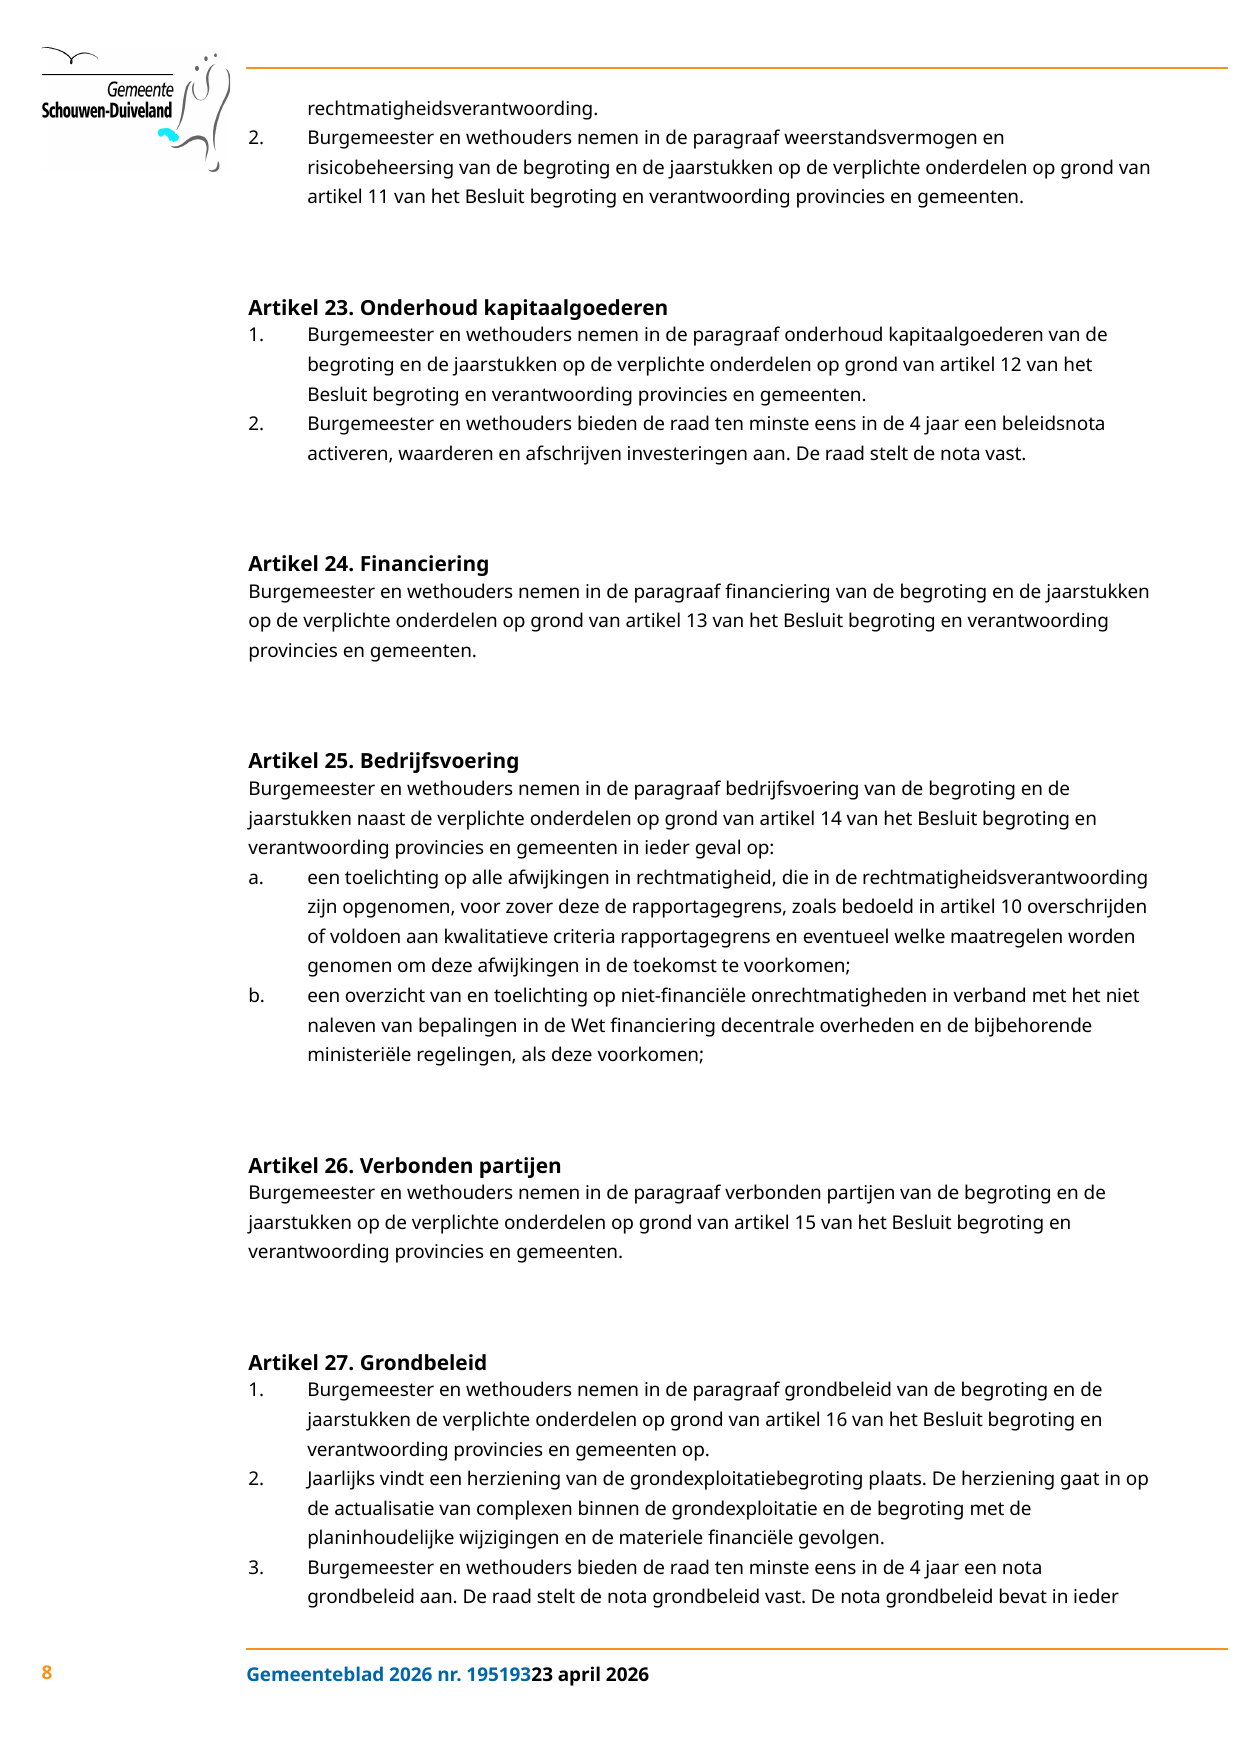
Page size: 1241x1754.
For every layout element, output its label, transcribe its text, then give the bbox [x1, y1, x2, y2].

list Burgemeester en wethouders nemen in de paragraaf weerstandsvermogen en risicobeheersing van de begroting en de jaarstukken op de verplichte onderdelen op grond van artikel 11 van het Besluit begroting en verantwoording provincies en gemeenten. [248, 124, 1152, 209]
list een overzicht van en toelichting op niet-financiële onrechtmatigheden in verband met het niet naleven van bepalingen in de Wet financiering decentrale overheden en de bijbehorende ministeriële regelingen, als deze voorkomen; [248, 982, 1152, 1067]
text Artikel 23. Onderhoud kapitaalgoederen [248, 293, 1152, 322]
text Artikel 24. Financiering [248, 549, 1152, 578]
text Burgemeester en wethouders nemen in de paragraaf financiering van de begroting en de jaarstukken op de verplichte onderdelen op grond van artikel 13 van het Besluit begroting en verantwoording provincies en gemeenten. [248, 578, 1152, 663]
text Artikel 25. Bedrijfsvoering [248, 747, 1152, 775]
text Artikel 26. Verbonden partijen [248, 1151, 1152, 1179]
picture [41, 47, 231, 172]
list een toelichting op alle afwijkingen in rechtmatigheid, die in de rechtmatigheidsverantwoording zijn opgenomen, voor zover deze de rapportagegrens, zoals bedoeld in artikel 10 overschrijden of voldoen aan kwalitatieve criteria rapportagegrens en eventueel welke maatregelen worden genomen om deze afwijkingen in de toekomst te voorkomen; [248, 864, 1152, 978]
text Burgemeester en wethouders nemen in de paragraaf verbonden partijen van de begroting en de jaarstukken op de verplichte onderdelen op grond van artikel 15 van het Besluit begroting en verantwoording provincies en gemeenten. [248, 1179, 1152, 1264]
list rechtmatigheidsverantwoording. [248, 95, 1152, 121]
list Burgemeester en wethouders nemen in de paragraaf grondbeleid van de begroting en de jaarstukken de verplichte onderdelen op grond van artikel 16 van het Besluit begroting en verantwoording provincies en gemeenten op. [248, 1377, 1152, 1461]
list Burgemeester en wethouders nemen in de paragraaf onderhoud kapitaalgoederen van de begroting en de jaarstukken op de verplichte onderdelen op grond van artikel 12 van het Besluit begroting en verantwoording provincies en gemeenten. [248, 322, 1152, 406]
list Jaarlijks vindt een herziening van de grondexploitatiebegroting plaats. De herziening gaat in op de actualisatie van complexen binnen de grondexploitatie en de begroting met de planinhoudelijke wijzigingen en de materiele financiële gevolgen. [248, 1465, 1152, 1550]
text Artikel 27. Grondbeleid [248, 1348, 1152, 1377]
list Burgemeester en wethouders bieden de raad ten minste eens in de 4 jaar een beleidsnota activeren, waarderen en afschrijven investeringen aan. De raad stelt de nota vast. [248, 410, 1152, 466]
text Burgemeester en wethouders nemen in de paragraaf bedrijfsvoering van de begroting en de jaarstukken naast de verplichte onderdelen op grond van artikel 14 van het Besluit begroting en verantwoording provincies en gemeenten in ieder geval op: [248, 775, 1152, 860]
list Burgemeester en wethouders bieden de raad ten minste eens in de 4 jaar een nota grondbeleid aan. De raad stelt de nota grondbeleid vast. De nota grondbeleid bevat in ieder [248, 1554, 1152, 1609]
